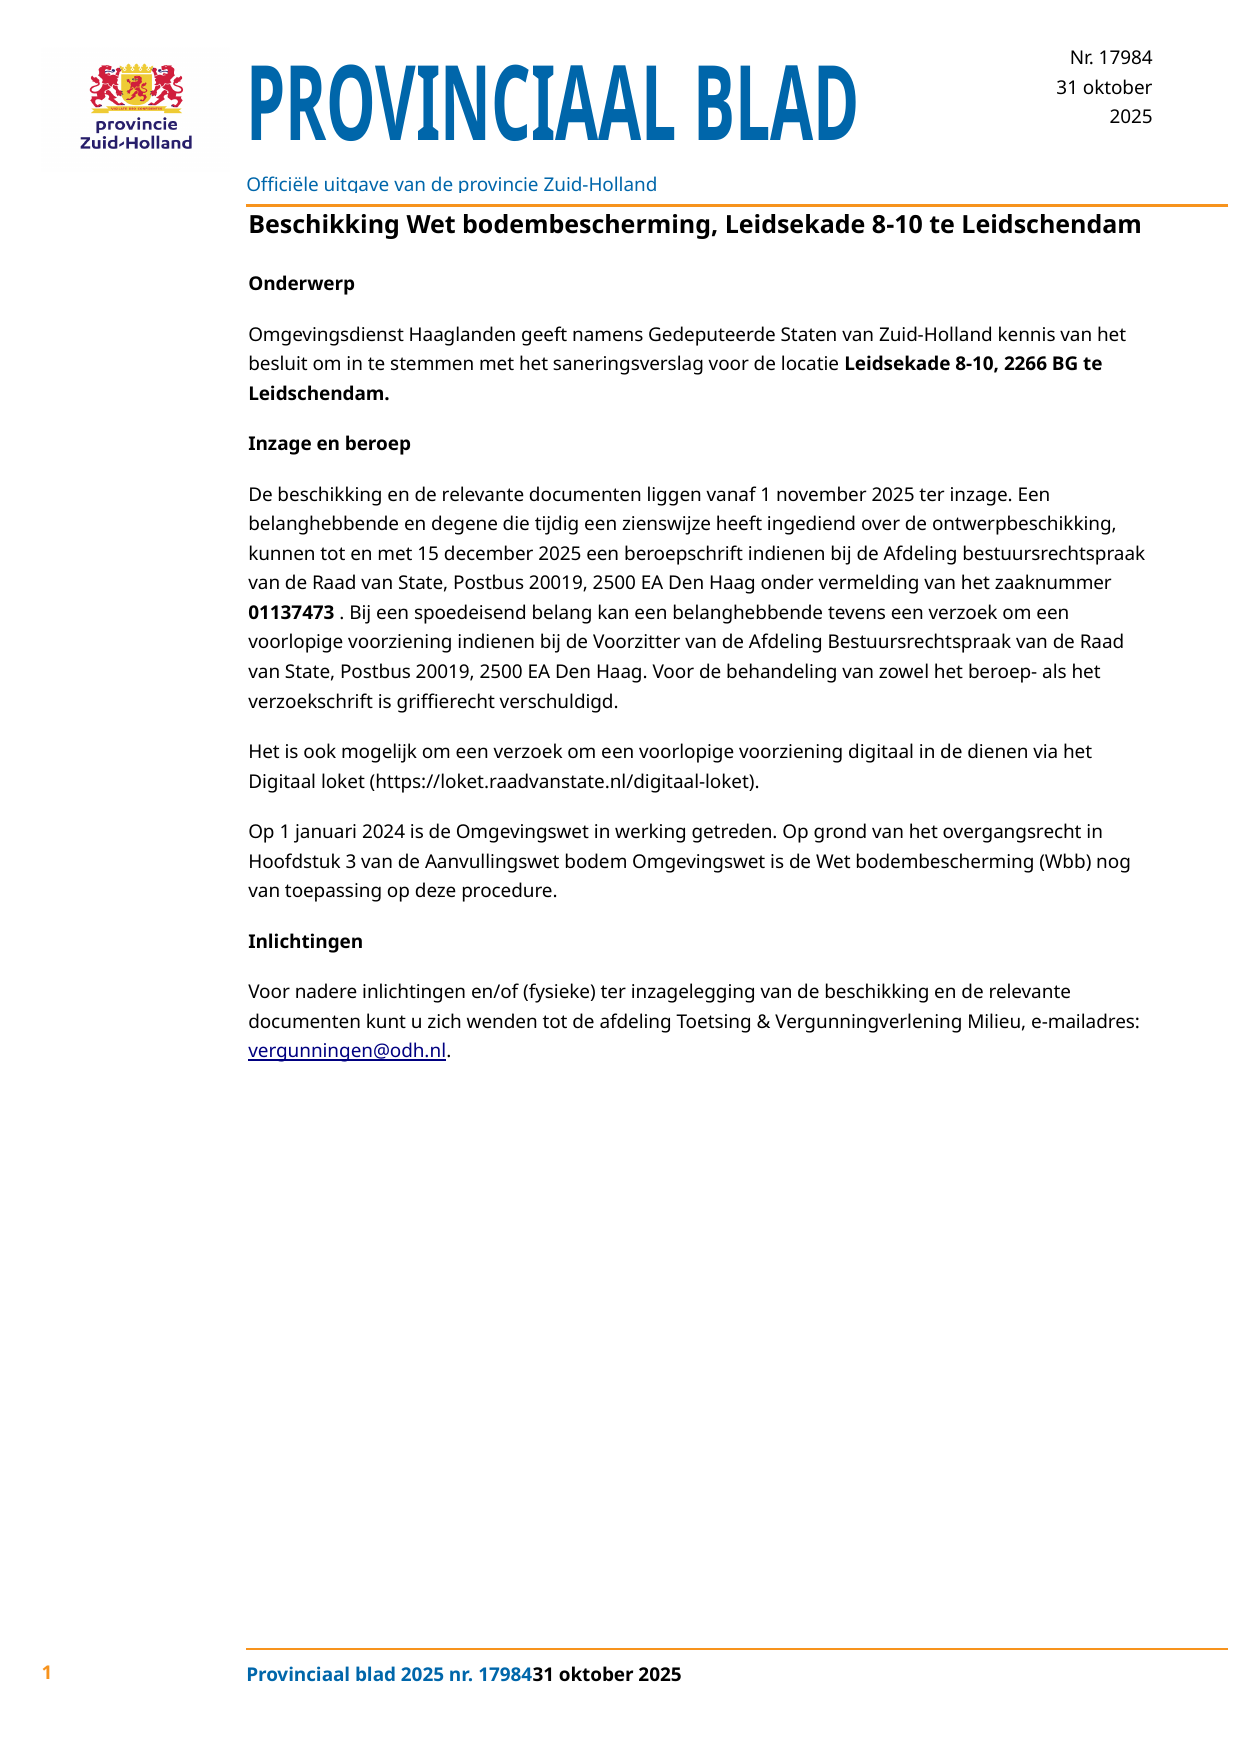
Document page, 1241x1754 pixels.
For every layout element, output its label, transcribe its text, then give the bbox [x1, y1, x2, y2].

text Voor nadere inlichtingen en/of (fysieke) ter inzagelegging van de beschikking en de relevante documenten kunt u zich wenden tot de afdeling Toetsing & Vergunningverlening Milieu, e-mailadres: vergunningen@odh.nl. [248, 978, 1152, 1063]
text Onderwerp [248, 270, 1152, 296]
text Omgevingsdienst Haaglanden geeft namens Gedeputeerde Staten van Zuid-Holland kennis van het besluit om in te stemmen met het saneringsverslag voor de locatie Leidsekade 8-10, 2266 BG te Leidschendam. [248, 321, 1152, 406]
text Beschikking Wet bodembescherming, Leidsekade 8-10 te Leidschendam [248, 207, 1152, 241]
text Op 1 januari 2024 is de Omgevingswet in werking getreden. Op grond van het overgangsrecht in Hoofdstuk 3 van de Aanvullingswet bodem Omgevingswet is de Wet bodembescherming (Wbb) nog van toepassing op deze procedure. [248, 818, 1152, 903]
picture [41, 47, 231, 172]
text Inzage en beroep [248, 430, 1152, 456]
text Inlichtingen [248, 928, 1152, 953]
text De beschikking en de relevante documenten liggen vanaf 1 november 2025 ter inzage. Een belanghebbende en degene die tijdig een zienswijze heeft ingediend over de ontwerpbeschikking, kunnen tot en met 15 december 2025 een beroepschrift indienen bij de Afdeling bestuursrechtspraak van de Raad van State, Postbus 20019, 2500 EA Den Haag onder vermelding van het zaaknummer 01137473 . Bij een spoedeisend belang kan een belanghebbende tevens een verzoek om een voorlopige voorziening indienen bij de Voorzitter van de Afdeling Bestuursrechtspraak van de Raad van State, Postbus 20019, 2500 EA Den Haag. Voor de behandeling van zowel het beroep- als het verzoekschrift is griffierecht verschuldigd. [248, 481, 1152, 713]
text Het is ook mogelijk om een verzoek om een voorlopige voorziening digitaal in de dienen via het Digitaal loket (https://loket.raadvanstate.nl/digitaal-loket). [248, 738, 1152, 793]
